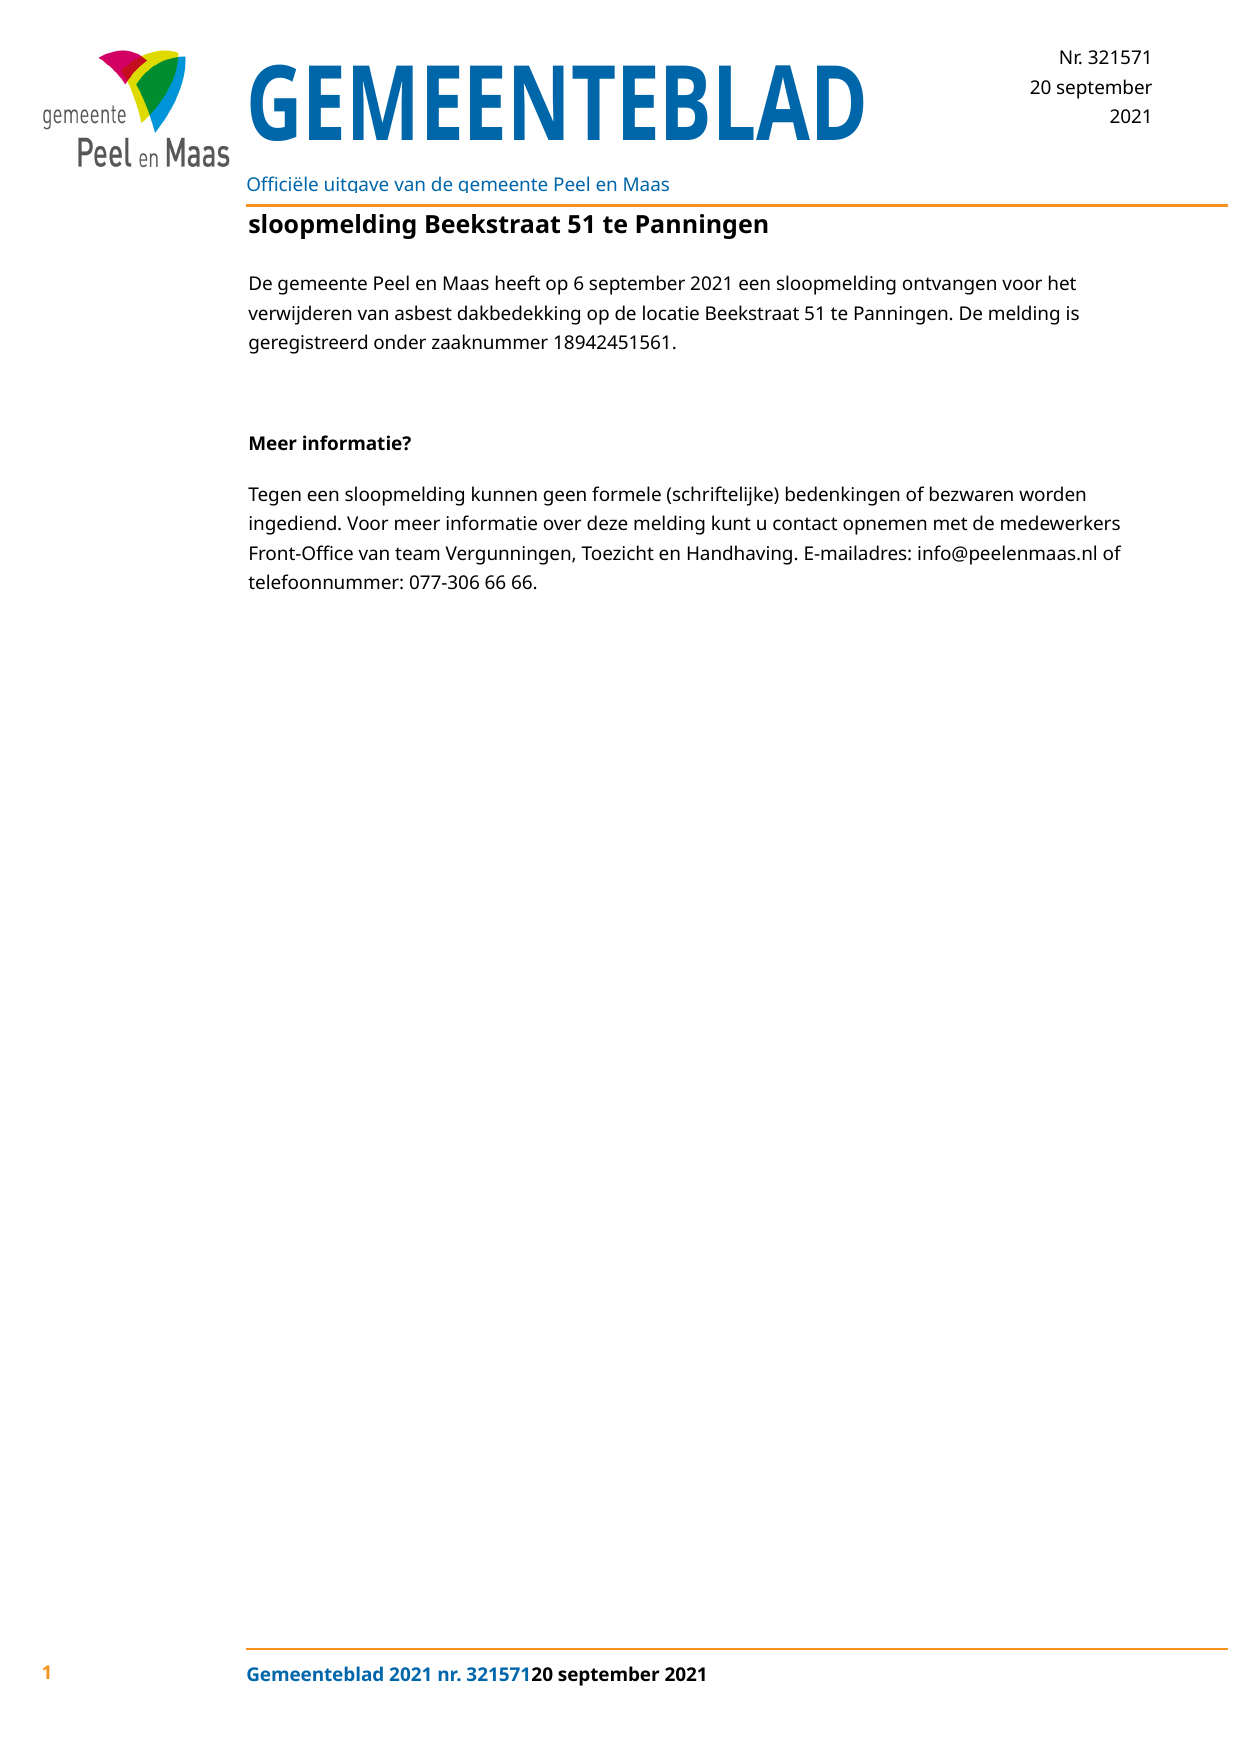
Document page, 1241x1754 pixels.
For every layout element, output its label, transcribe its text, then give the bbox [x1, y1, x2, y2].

text De gemeente Peel en Maas heeft op 6 september 2021 een sloopmelding ontvangen voor het verwijderen van asbest dakbedekking op de locatie Beekstraat 51 te Panningen. De melding is geregistreerd onder zaaknummer 18942451561. [248, 270, 1152, 355]
text Meer informatie? [248, 430, 1152, 456]
text sloopmelding Beekstraat 51 te Panningen [248, 207, 1152, 241]
picture [41, 47, 231, 172]
text Tegen een sloopmelding kunnen geen formele (schriftelijke) bedenkingen of bezwaren worden ingediend. Voor meer informatie over deze melding kunt u contact opnemen met de medewerkers Front-Office van team Vergunningen, Toezicht en Handhaving. E-mailadres: info@peelenmaas.nl of telefoonnummer: 077-306 66 66. [248, 481, 1152, 595]
